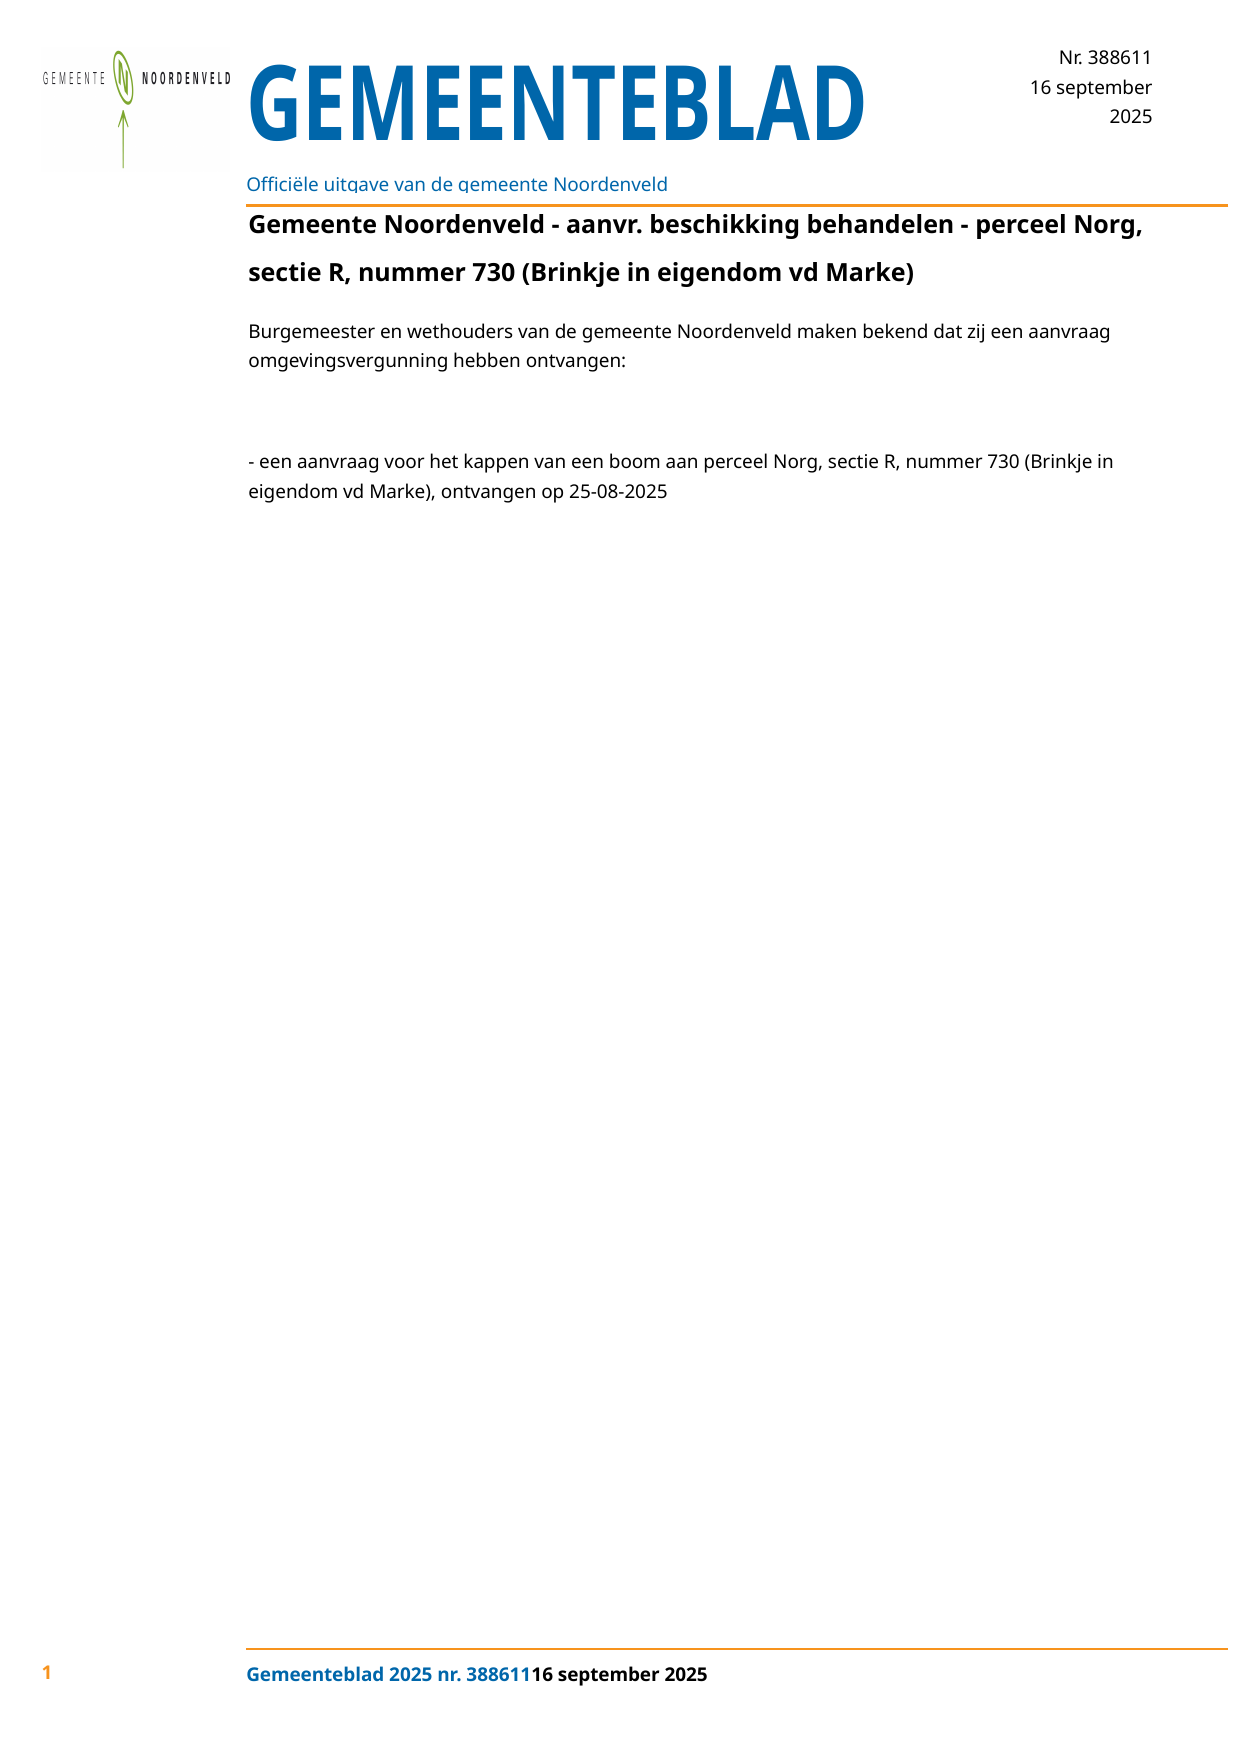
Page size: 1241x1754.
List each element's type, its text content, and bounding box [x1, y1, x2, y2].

text - een aanvraag voor het kappen van een boom aan perceel Norg, sectie R, nummer 730 (Brinkje in eigendom vd Marke), ontvangen op 25-08-2025 [248, 448, 1152, 504]
picture [41, 47, 231, 172]
text Burgemeester en wethouders van de gemeente Noordenveld maken bekend dat zij een aanvraag omgevingsvergunning hebben ontvangen: [248, 318, 1152, 373]
text Gemeente Noordenveld - aanvr. beschikking behandelen - perceel Norg, sectie R, nummer 730 (Brinkje in eigendom vd Marke) [248, 207, 1152, 288]
